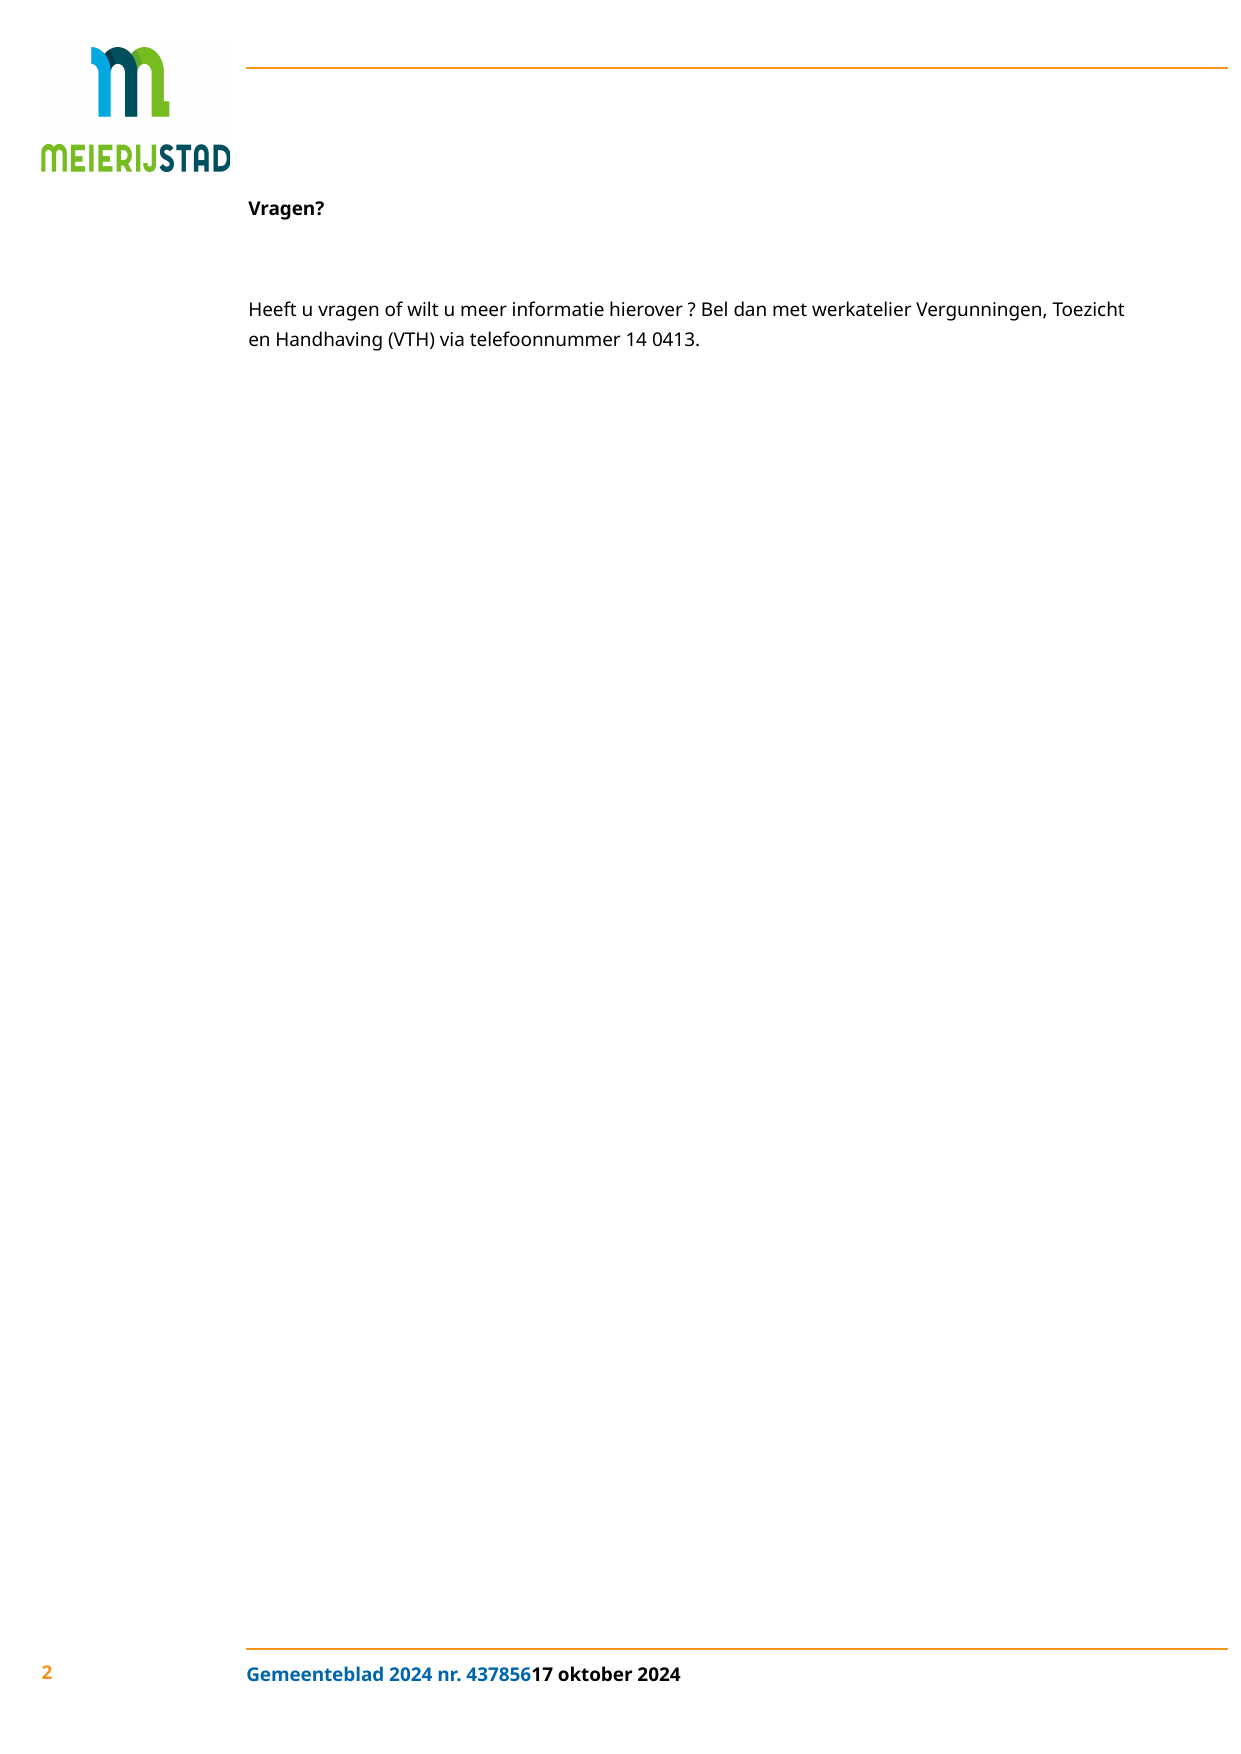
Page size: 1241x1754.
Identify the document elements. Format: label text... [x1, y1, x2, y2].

picture [41, 47, 231, 172]
text Heeft u vragen of wilt u meer informatie hierover ? Bel dan met werkatelier Vergunningen, Toezicht en Handhaving (VTH) via telefoonnummer 14 0413. [248, 296, 1152, 352]
text Vragen? [248, 196, 1152, 221]
